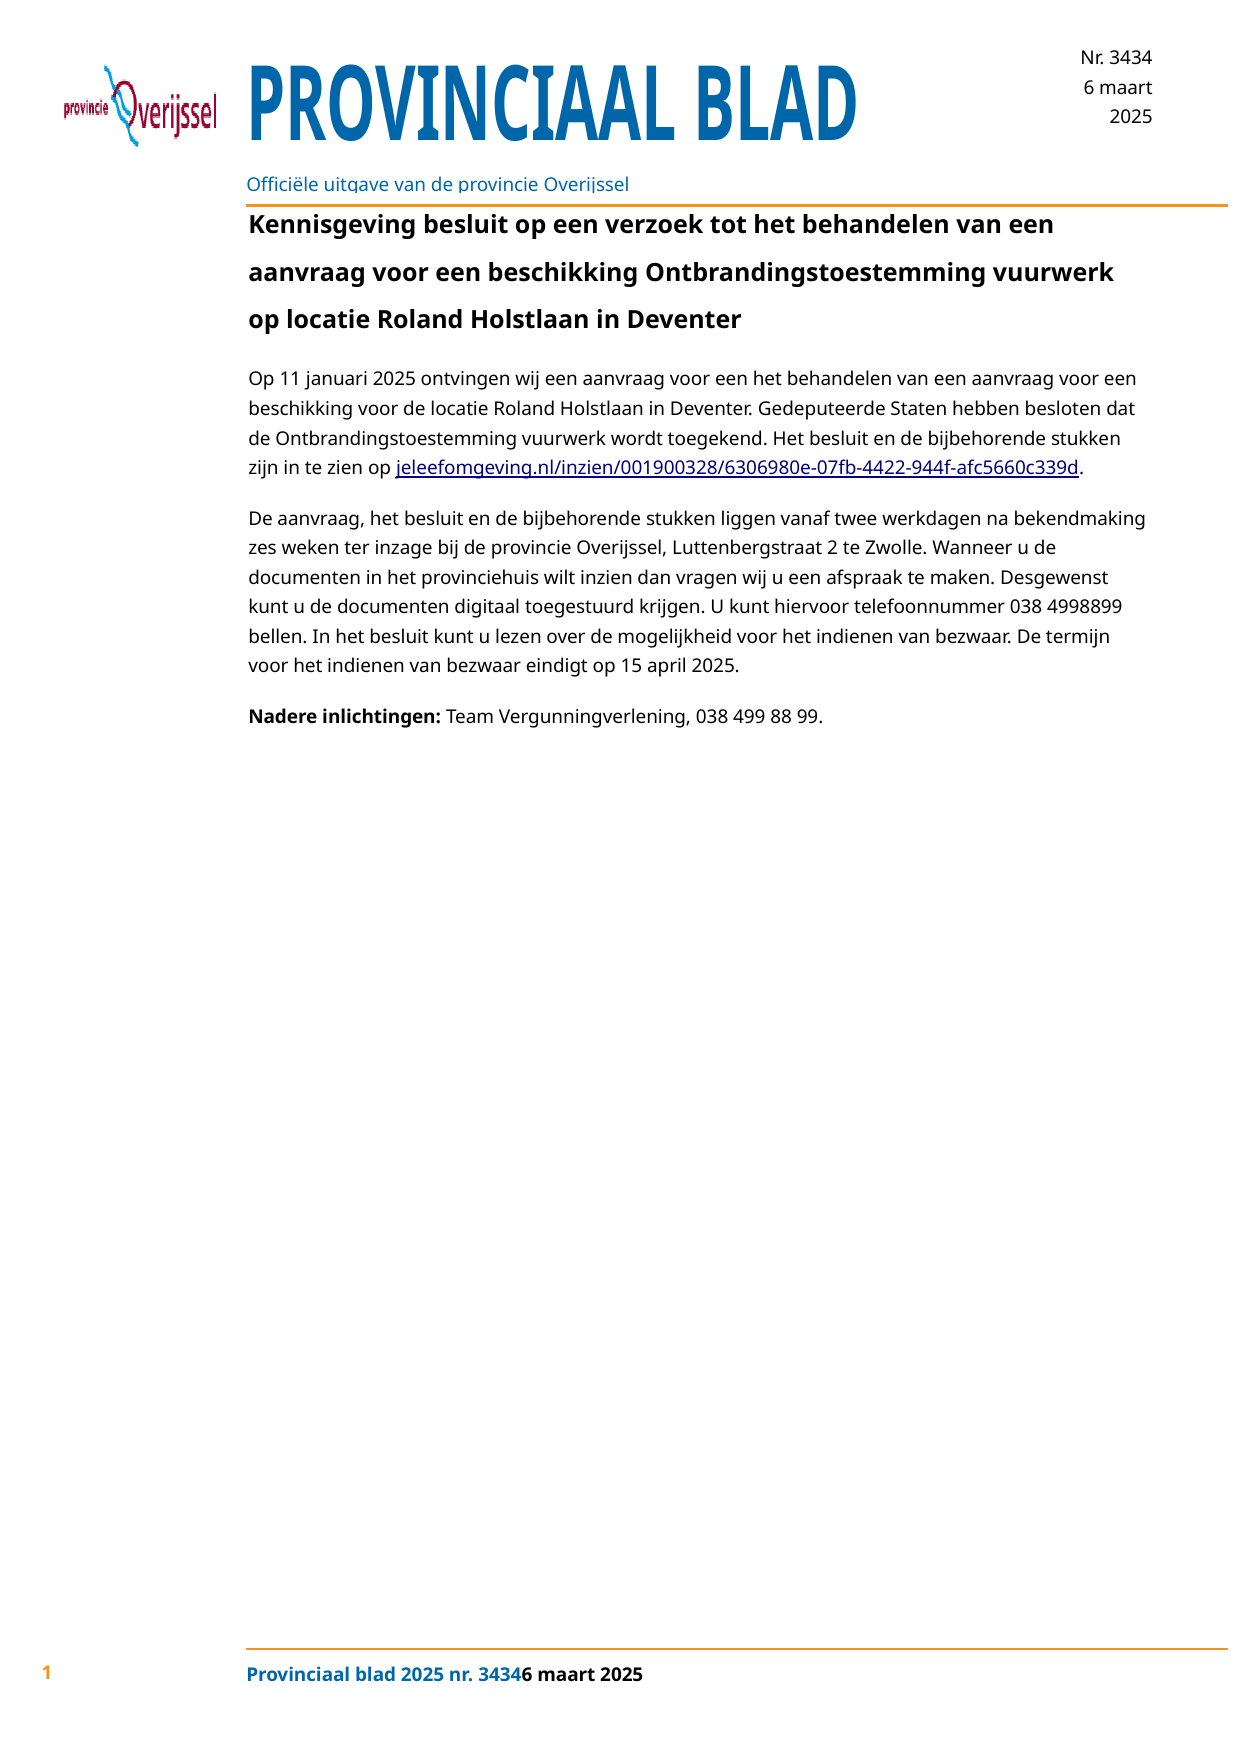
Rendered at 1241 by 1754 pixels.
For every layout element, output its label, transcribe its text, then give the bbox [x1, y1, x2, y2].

text Nadere inlichtingen: Team Vergunningverlening, 038 499 88 99. [248, 703, 1152, 729]
text Kennisgeving besluit op een verzoek tot het behandelen van een aanvraag voor een beschikking Ontbrandingstoestemming vuurwerk op locatie Roland Holstlaan in Deventer [248, 207, 1152, 336]
text Op 11 januari 2025 ontvingen wij een aanvraag voor een het behandelen van een aanvraag voor een beschikking voor de locatie Roland Holstlaan in Deventer. Gedeputeerde Staten hebben besloten dat de Ontbrandingstoestemming vuurwerk wordt toegekend. Het besluit en de bijbehorende stukken zijn in te zien op jeleefomgeving.nl/inzien/001900328/6306980e-07fb-4422-944f-afc5660c339d. [248, 366, 1152, 480]
text De aanvraag, het besluit en de bijbehorende stukken liggen vanaf twee werkdagen na bekendmaking zes weken ter inzage bij de provincie Overijssel, Luttenbergstraat 2 te Zwolle. Wanneer u de documenten in het provinciehuis wilt inzien dan vragen wij u een afspraak te maken. Desgewenst kunt u de documenten digitaal toegestuurd krijgen. U kunt hiervoor telefoonnummer 038 4998899 bellen. In het besluit kunt u lezen over de mogelijkheid voor het indienen van bezwaar. De termijn voor het indienen van bezwaar eindigt op 15 april 2025. [248, 505, 1152, 678]
picture [41, 47, 231, 172]
